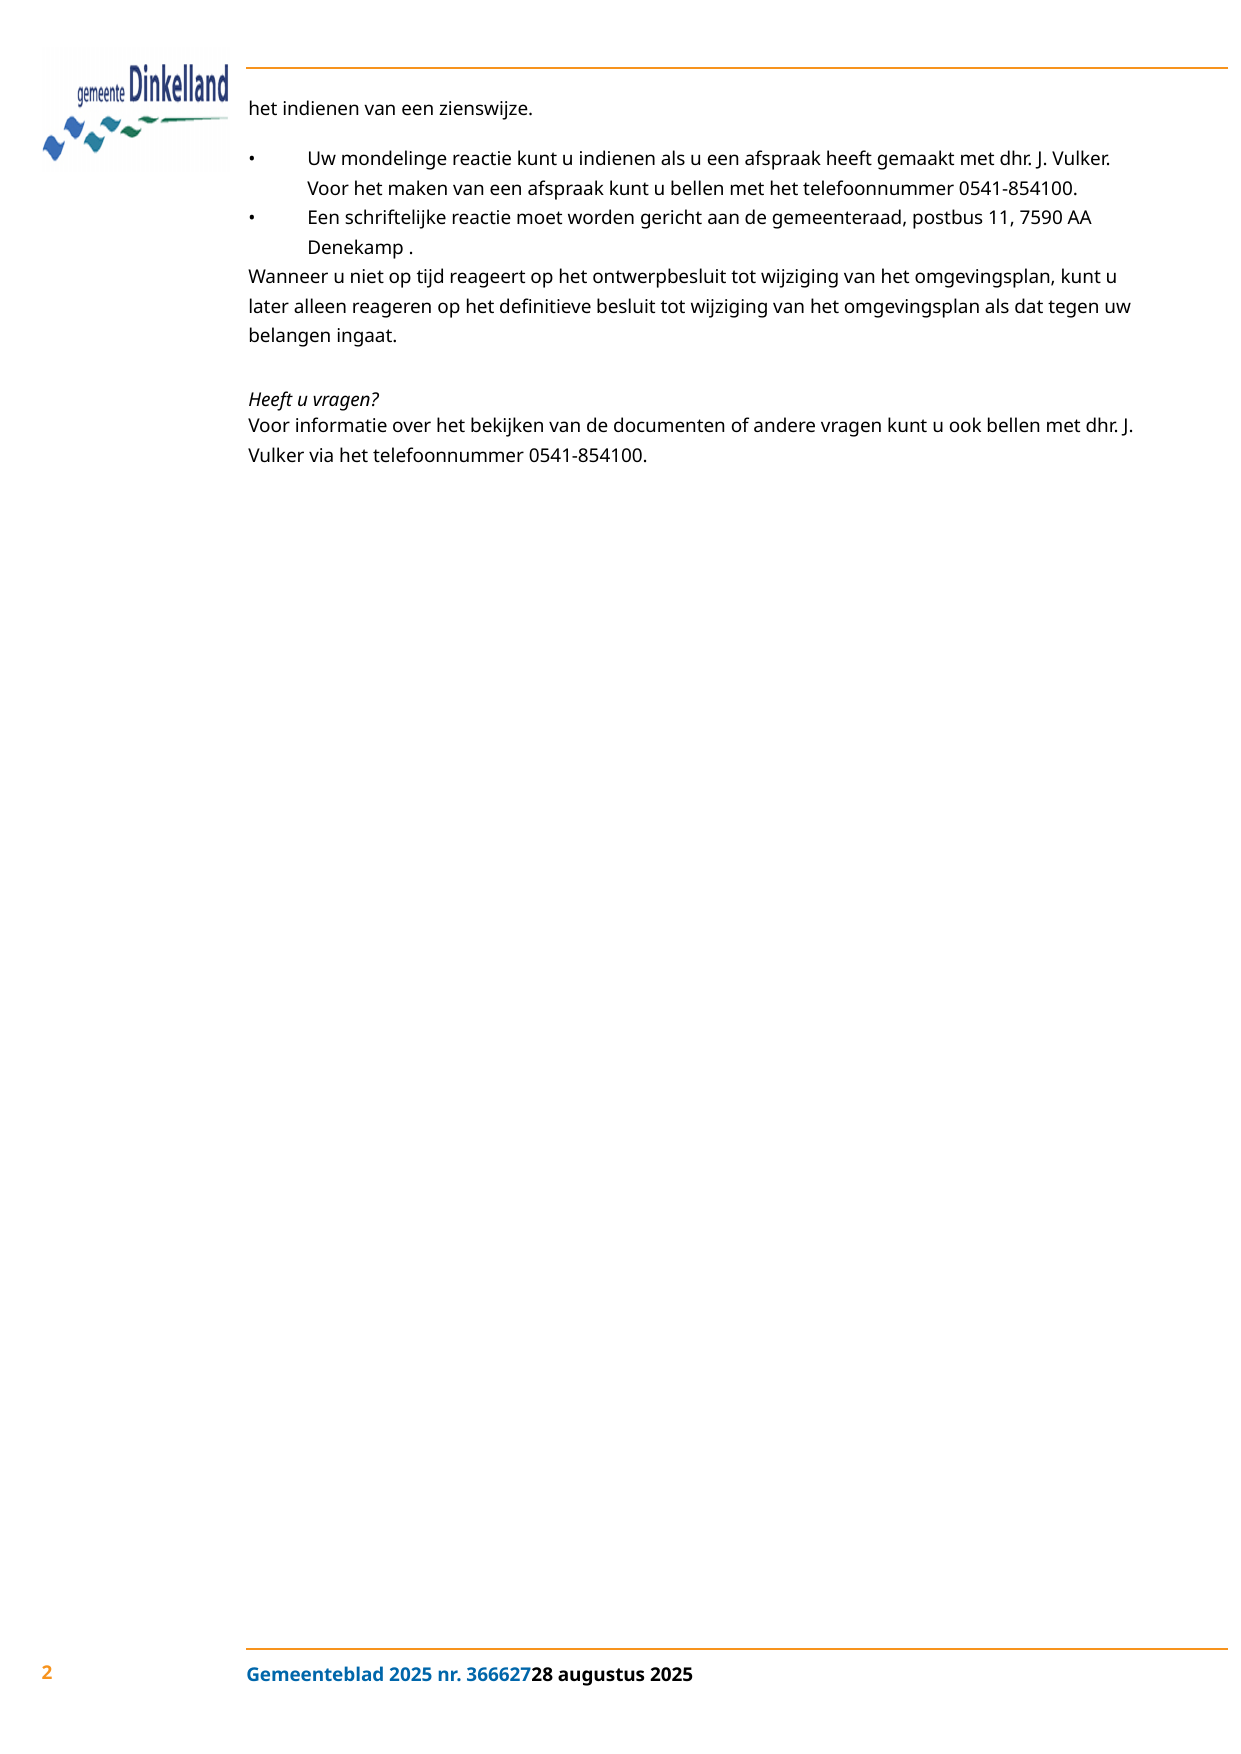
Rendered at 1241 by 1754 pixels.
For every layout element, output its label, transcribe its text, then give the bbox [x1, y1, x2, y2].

text Voor informatie over het bekijken van de documenten of andere vragen kunt u ook bellen met dhr. J. Vulker via het telefoonnummer 0541-854100. [248, 412, 1152, 468]
text Wanneer u niet op tijd reageert op het ontwerpbesluit tot wijziging van het omgevingsplan, kunt u later alleen reageren op het definitieve besluit tot wijziging van het omgevingsplan als dat tegen uw belangen ingaat. [248, 263, 1152, 348]
picture [41, 47, 231, 172]
text Heeft u vragen? [248, 387, 1152, 412]
list Uw mondelinge reactie kunt u indienen als u een afspraak heeft gemaakt met dhr. J. Vulker. Voor het maken van een afspraak kunt u bellen met het telefoonnummer 0541-854100. [248, 145, 1152, 201]
list Een schriftelijke reactie moet worden gericht aan de gemeenteraad, postbus 11, 7590 AA Denekamp . [248, 204, 1152, 260]
text het indienen van een zienswijze. [248, 95, 1152, 121]
